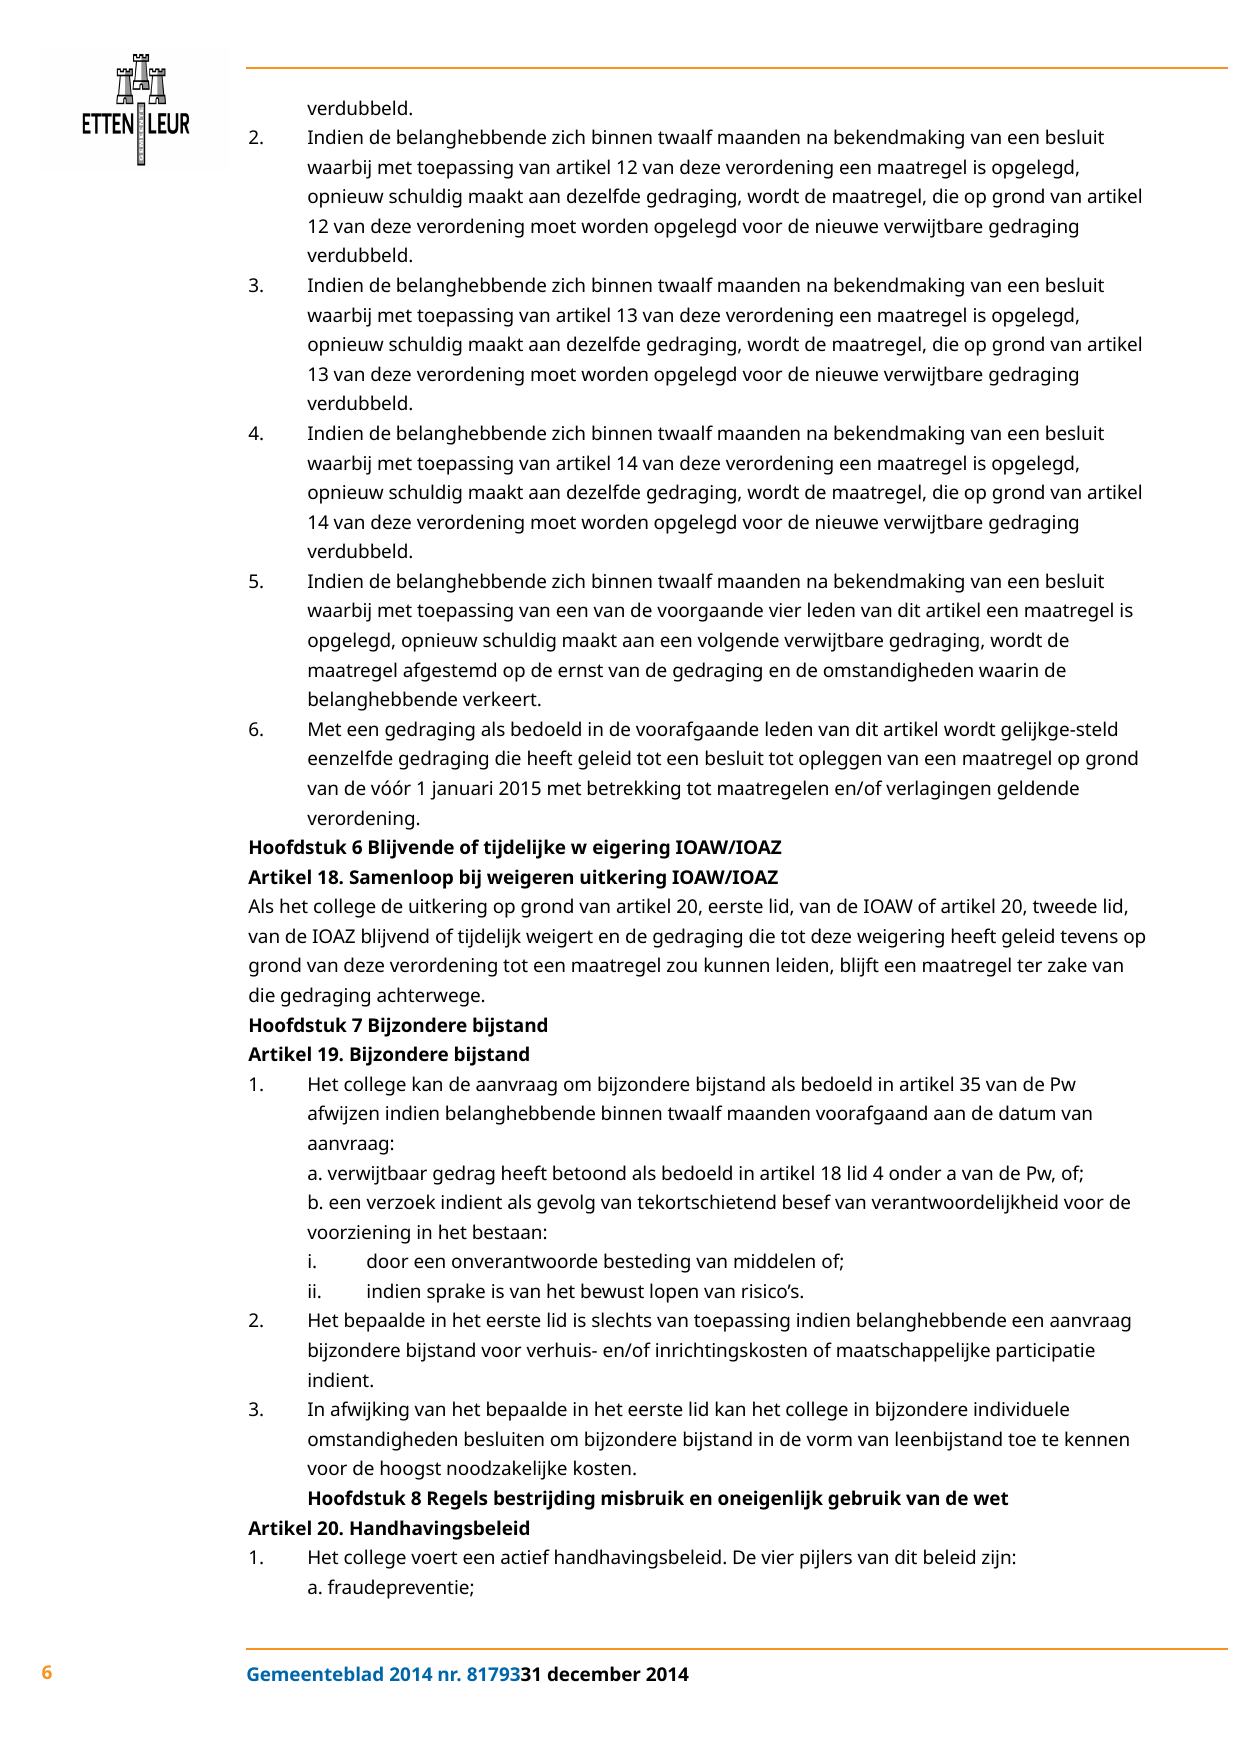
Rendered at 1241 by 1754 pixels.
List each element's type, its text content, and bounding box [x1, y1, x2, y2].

text Als het college de uitkering op grond van artikel 20, eerste lid, van de IOAW of artikel 20, tweede lid, van de IOAZ blijvend of tijdelijk weigert en de gedraging die tot deze weigering heeft geleid tevens op grond van deze verordening tot een maatregel zou kunnen leiden, blijft een maatregel ter zake van die gedraging achterwege. [248, 893, 1152, 1008]
list a. fraudepreventie; [248, 1574, 1152, 1600]
text Hoofdstuk 7 Bijzondere bijstand [248, 1012, 1152, 1038]
list Het bepaalde in het eerste lid is slechts van toepassing indien belanghebbende een aanvraag bijzondere bijstand voor verhuis- en/of inrichtingskosten of maatschappelijke participatie indient. [248, 1308, 1152, 1393]
text Hoofdstuk 6 Blijvende of tijdelijke w eigering IOAW/IOAZ [248, 834, 1152, 860]
list Met een gedraging als bedoeld in de voorafgaande leden van dit artikel wordt gelijkge-steld eenzelfde gedraging die heeft geleid tot een besluit tot opleggen van een maatregel op grond van de vóór 1 januari 2015 met betrekking tot maatregelen en/of verlagingen geldende verordening. [248, 716, 1152, 831]
list verdubbeld. [248, 95, 1152, 121]
text Artikel 18. Samenloop bij weigeren uitkering IOAW/IOAZ [248, 864, 1152, 890]
list In afwijking van het bepaalde in het eerste lid kan het college in bijzondere individuele omstandigheden besluiten om bijzondere bijstand in de vorm van leenbijstand toe te kennen voor de hoogst noodzakelijke kosten. [248, 1396, 1152, 1481]
list Indien de belanghebbende zich binnen twaalf maanden na bekendmaking van een besluit waarbij met toepassing van artikel 14 van deze verordening een maatregel is opgelegd, opnieuw schuldig maakt aan dezelfde gedraging, wordt de maatregel, die op grond van artikel 14 van deze verordening moet worden opgelegd voor de nieuwe verwijtbare gedraging verdubbeld. [248, 420, 1152, 564]
picture [41, 47, 231, 172]
list Het college voert een actief handhavingsbeleid. De vier pijlers van dit beleid zijn: [248, 1544, 1152, 1570]
list a. verwijtbaar gedrag heeft betoond als bedoeld in artikel 18 lid 4 onder a van de Pw, of; [248, 1160, 1152, 1186]
list Indien de belanghebbende zich binnen twaalf maanden na bekendmaking van een besluit waarbij met toepassing van artikel 13 van deze verordening een maatregel is opgelegd, opnieuw schuldig maakt aan dezelfde gedraging, wordt de maatregel, die op grond van artikel 13 van deze verordening moet worden opgelegd voor de nieuwe verwijtbare gedraging verdubbeld. [248, 272, 1152, 416]
list Indien de belanghebbende zich binnen twaalf maanden na bekendmaking van een besluit waarbij met toepassing van een van de voorgaande vier leden van dit artikel een maatregel is opgelegd, opnieuw schuldig maakt aan een volgende verwijtbare gedraging, wordt de maatregel afgestemd op de ernst van de gedraging en de omstandigheden waarin de belanghebbende verkeert. [248, 568, 1152, 712]
list Hoofdstuk 8 Regels bestrijding misbruik en oneigenlijk gebruik van de wet [248, 1485, 1152, 1511]
list indien sprake is van het bewust lopen van risico’s. [307, 1278, 1152, 1304]
list Indien de belanghebbende zich binnen twaalf maanden na bekendmaking van een besluit waarbij met toepassing van artikel 12 van deze verordening een maatregel is opgelegd, opnieuw schuldig maakt aan dezelfde gedraging, wordt de maatregel, die op grond van artikel 12 van deze verordening moet worden opgelegd voor de nieuwe verwijtbare gedraging verdubbeld. [248, 124, 1152, 268]
list b. een verzoek indient als gevolg van tekortschietend besef van verantwoordelijkheid voor de voorziening in het bestaan: [248, 1189, 1152, 1245]
text Artikel 19. Bijzondere bijstand [248, 1041, 1152, 1067]
list Het college kan de aanvraag om bijzondere bijstand als bedoeld in artikel 35 van de Pw afwijzen indien belanghebbende binnen twaalf maanden voorafgaand aan de datum van aanvraag: [248, 1071, 1152, 1156]
text Artikel 20. Handhavingsbeleid [248, 1515, 1152, 1541]
list door een onverantwoorde besteding van middelen of; [307, 1248, 1152, 1274]
